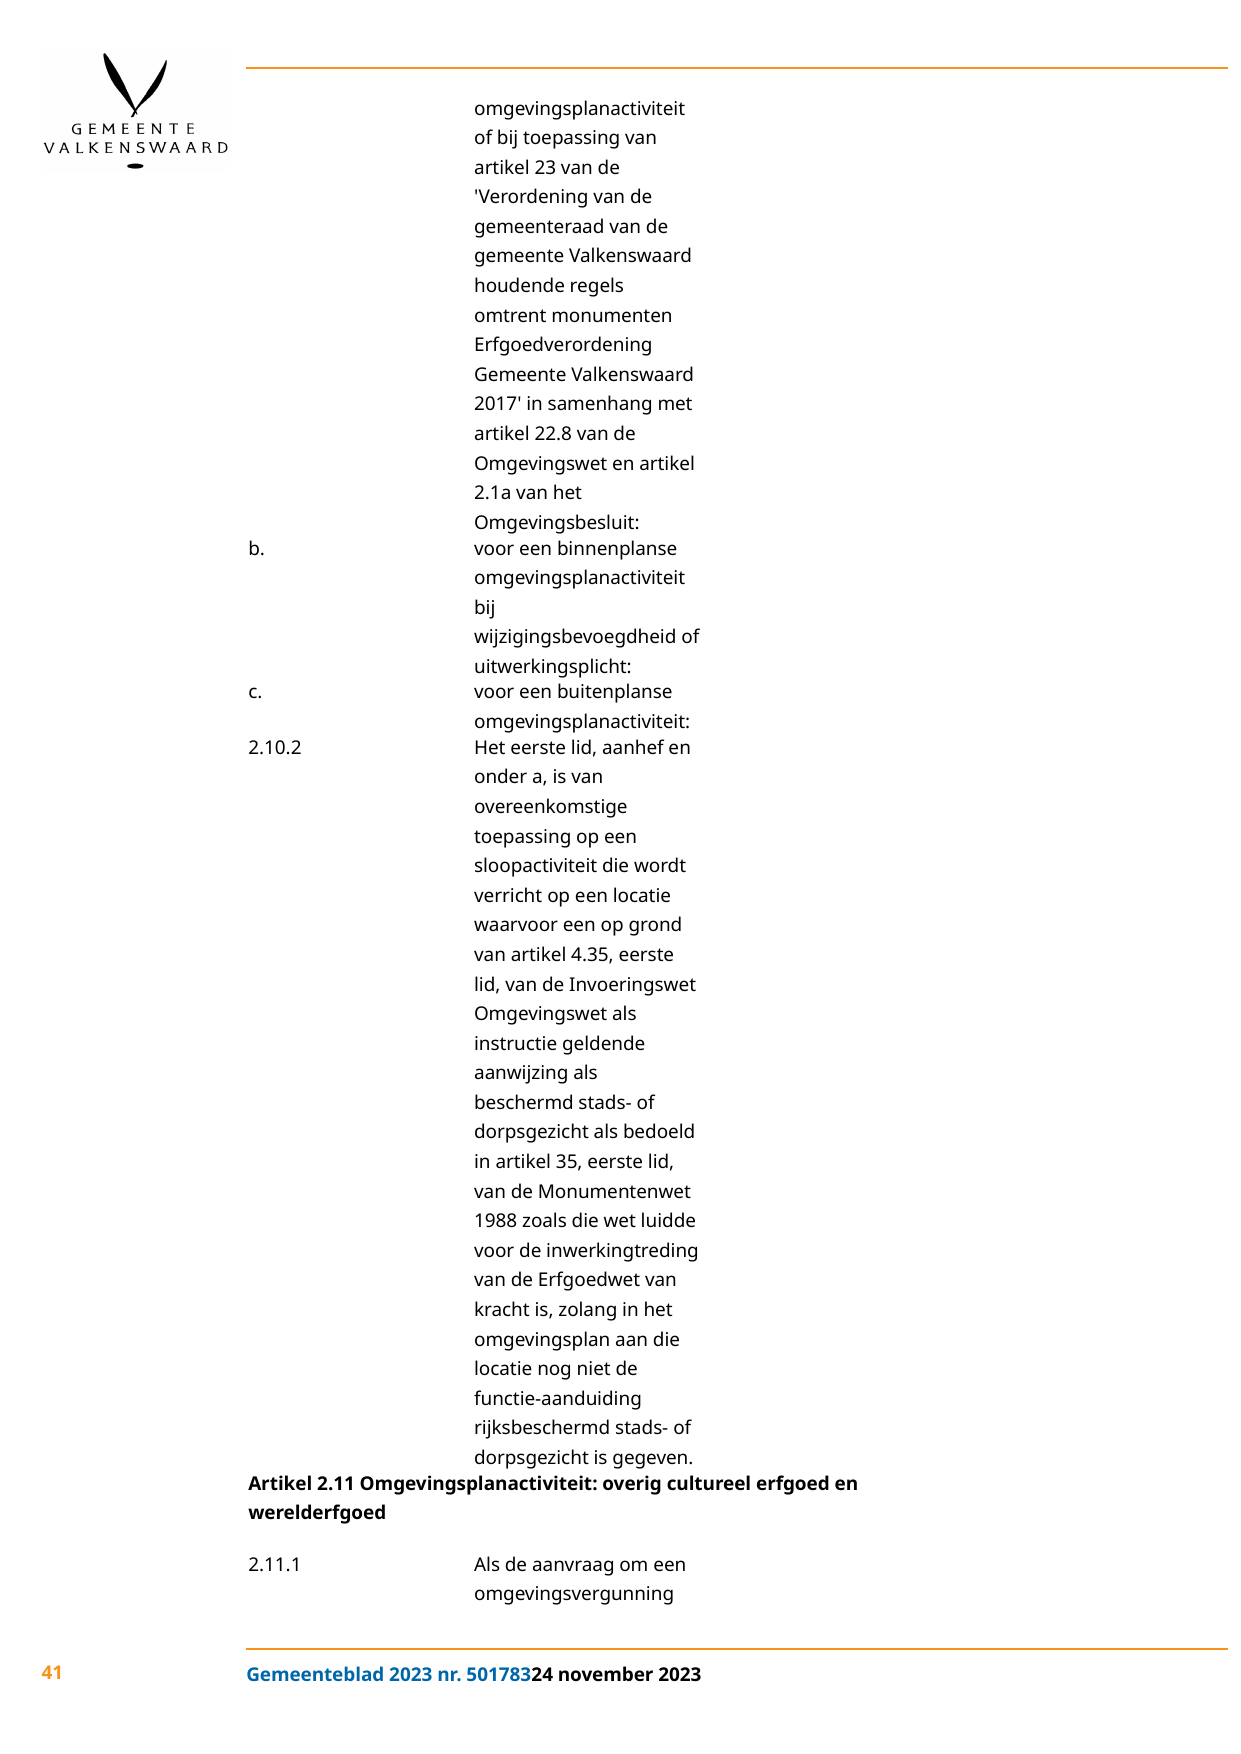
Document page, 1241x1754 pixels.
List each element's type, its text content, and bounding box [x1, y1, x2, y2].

table_cell [700, 535, 926, 679]
table_cell [700, 95, 926, 535]
table_cell [926, 95, 1152, 535]
table_cell [926, 1470, 1152, 1525]
table_cell [926, 1551, 1152, 1606]
table_cell [474, 1525, 700, 1551]
table_cell b. [248, 535, 474, 679]
table_cell [248, 1525, 474, 1551]
table_cell [926, 535, 1152, 679]
picture [41, 47, 231, 172]
table_cell 2.10.2 [248, 734, 474, 1470]
table_cell Het eerste lid, aanhef en onder a, is van overeenkomstige toepassing op een sloopactiviteit die wordt verricht op een locatie waarvoor een op grond van artikel 4.35, eerste lid, van de Invoeringswet Omgevingswet als instructie geldende aanwijzing als beschermd stads- of dorpsgezicht als bedoeld in artikel 35, eerste lid, van de Monumentenwet 1988 zoals die wet luidde voor de inwerkingtreding van de Erfgoedwet van kracht is, zolang in het omgevingsplan aan die locatie nog niet de functie-aanduiding rijksbeschermd stads- of dorpsgezicht is gegeven. [474, 734, 700, 1470]
table_cell omgevingsplanactiviteit of bij toepassing van artikel 23 van de 'Verordening van de gemeenteraad van de gemeente Valkenswaard houdende regels omtrent monumenten Erfgoedverordening Gemeente Valkenswaard 2017' in samenhang met artikel 22.8 van de Omgevingswet en artikel 2.1a van het Omgevingsbesluit: [474, 95, 700, 535]
table_cell [700, 734, 926, 1470]
table_cell [926, 1525, 1152, 1551]
table_cell c. [248, 679, 474, 734]
table_cell [926, 679, 1152, 734]
table_cell voor een buitenplanse omgevingsplanactiviteit: [474, 679, 700, 734]
table_cell [248, 95, 474, 535]
table_cell voor een binnenplanse omgevingsplanactiviteit bij wijzigingsbevoegdheid of uitwerkingsplicht: [474, 535, 700, 679]
table_cell [700, 1525, 926, 1551]
table_cell Artikel 2.11 Omgevingsplanactiviteit: overig cultureel erfgoed en werelderfgoed [248, 1470, 926, 1525]
table_cell [926, 734, 1152, 1470]
table_cell 2.11.1 [248, 1551, 474, 1606]
table_cell [700, 679, 926, 734]
table_cell Als de aanvraag om een omgevingsvergunning [474, 1551, 700, 1606]
table_cell [700, 1551, 926, 1606]
